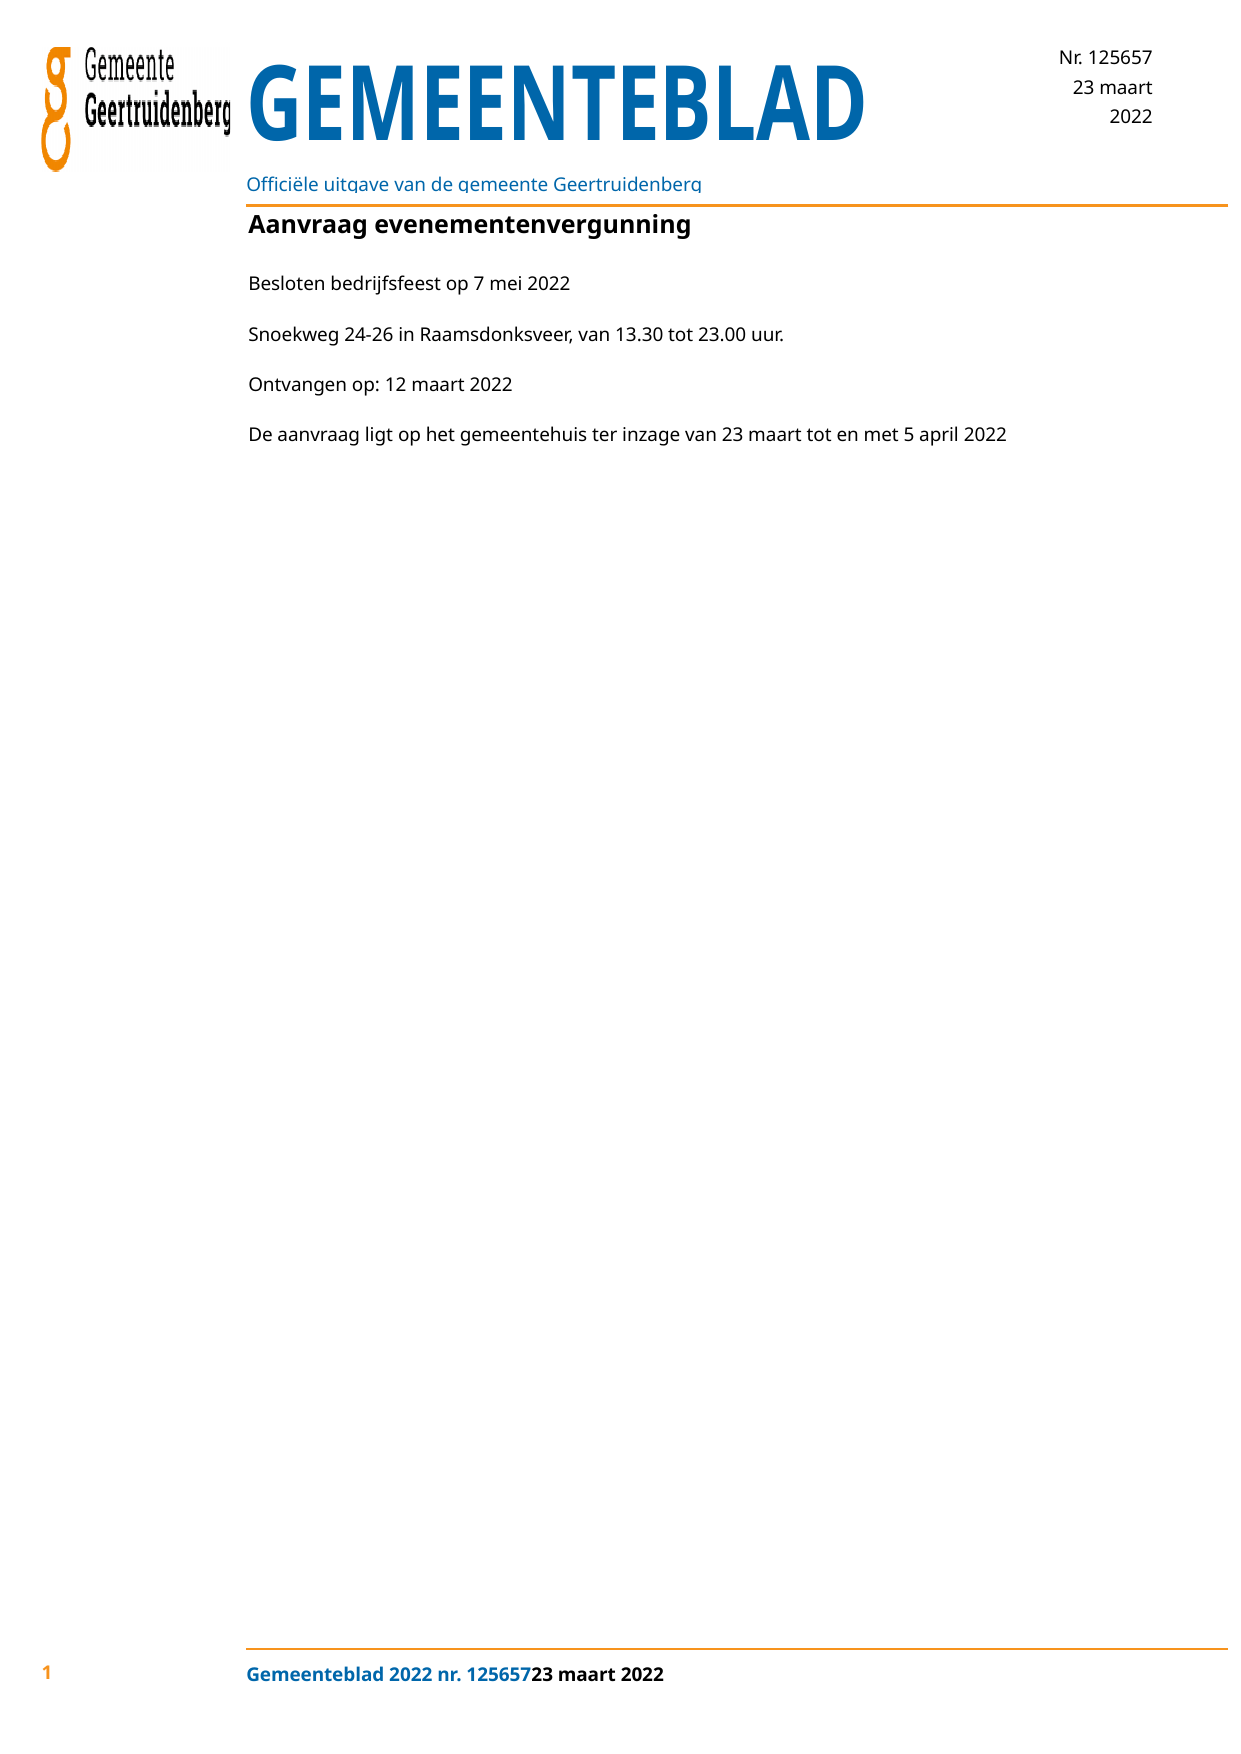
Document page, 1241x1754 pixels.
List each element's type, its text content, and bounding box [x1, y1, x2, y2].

text Ontvangen op: 12 maart 2022 [248, 371, 1152, 397]
picture [41, 47, 231, 172]
text Snoekweg 24-26 in Raamsdonksveer, van 13.30 tot 23.00 uur. [248, 321, 1152, 346]
text De aanvraag ligt op het gemeentehuis ter inzage van 23 maart tot en met 5 april 2022 [248, 422, 1152, 447]
text Aanvraag evenementenvergunning [248, 207, 1152, 241]
text Besloten bedrijfsfeest op 7 mei 2022 [248, 270, 1152, 296]
